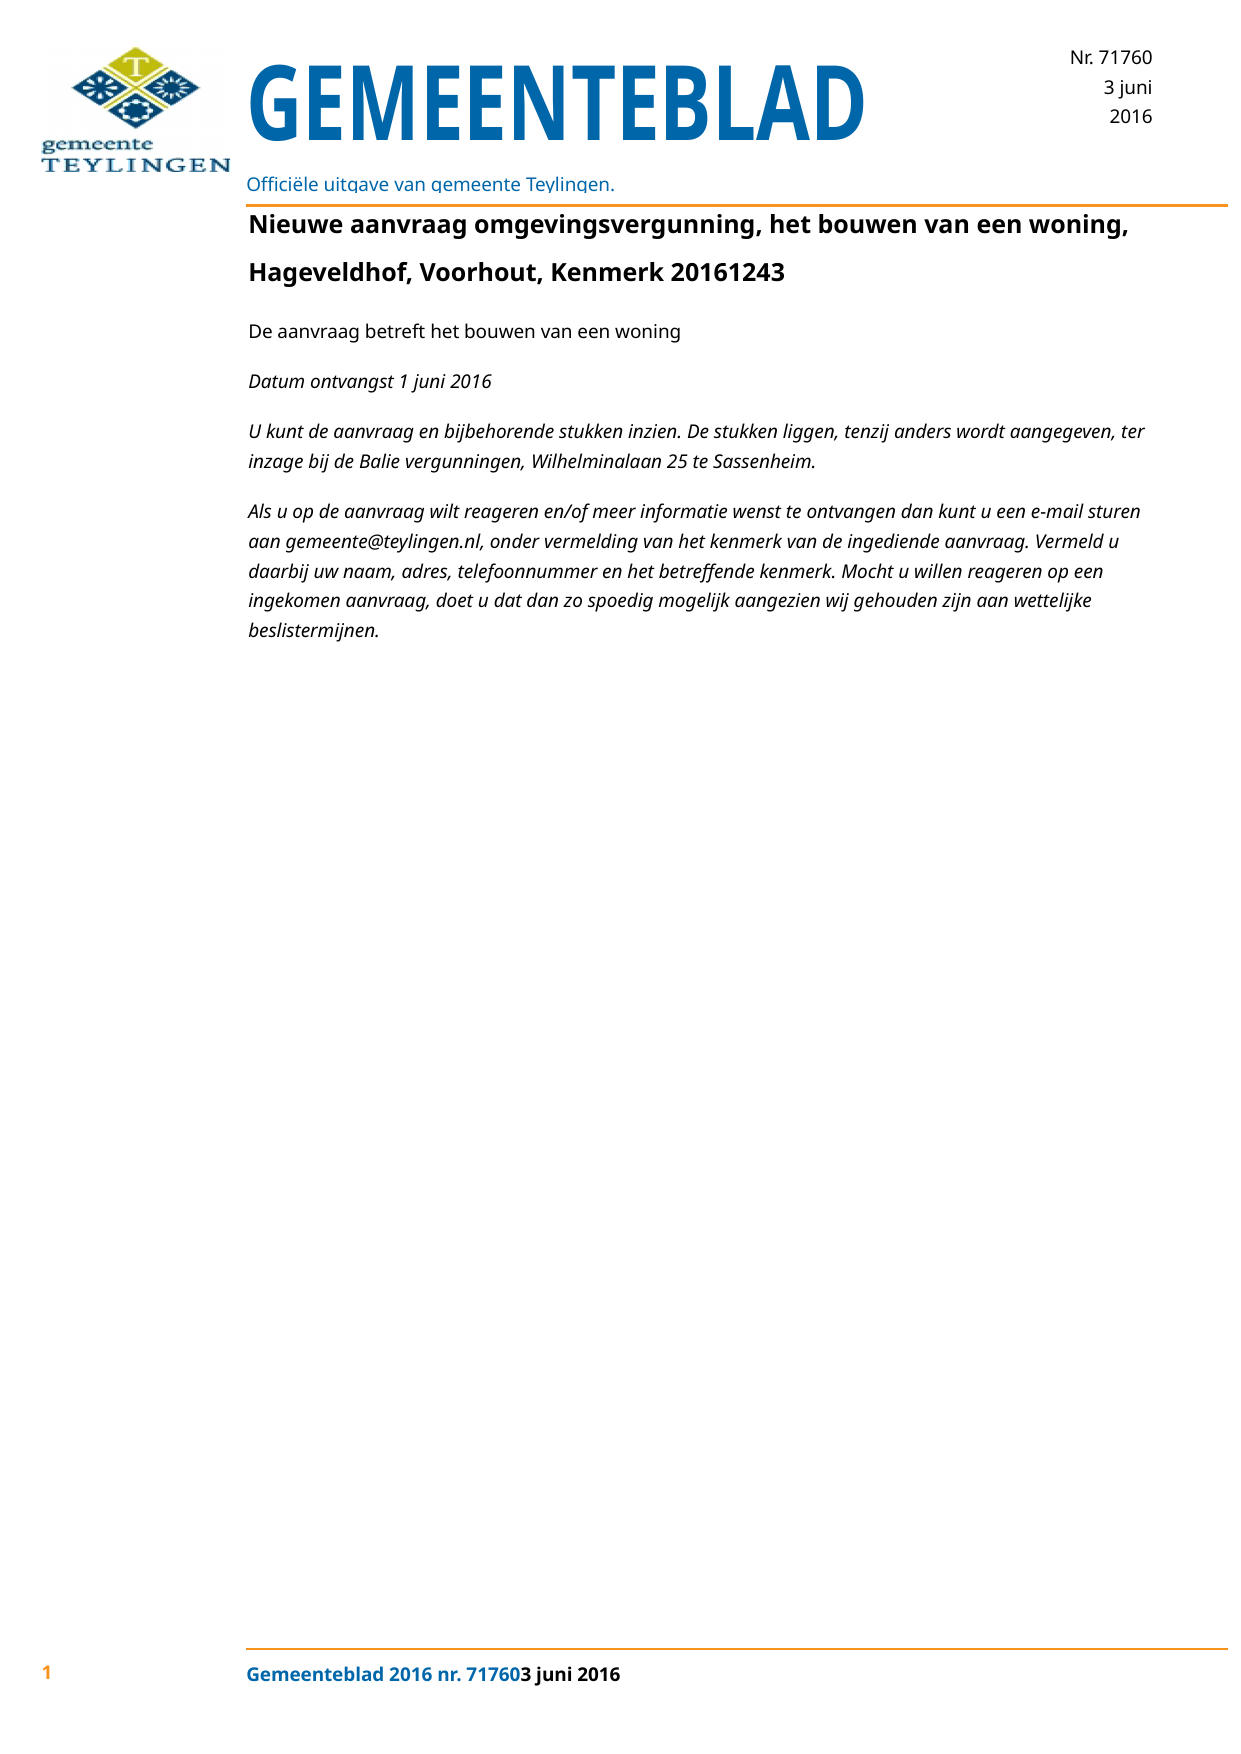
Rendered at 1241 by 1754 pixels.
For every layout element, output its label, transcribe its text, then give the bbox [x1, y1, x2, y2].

text U kunt de aanvraag en bijbehorende stukken inzien. De stukken liggen, tenzij anders wordt aangegeven, ter inzage bij de Balie vergunningen, Wilhelminalaan 25 te Sassenheim. [248, 419, 1152, 474]
text Datum ontvangst 1 juni 2016 [248, 368, 1152, 394]
text De aanvraag betreft het bouwen van een woning [248, 318, 1152, 344]
picture [41, 47, 231, 172]
text Als u op de aanvraag wilt reageren en/of meer informatie wenst te ontvangen dan kunt u een e-mail sturen aan gemeente@teylingen.nl, onder vermelding van het kenmerk van de ingediende aanvraag. Vermeld u daarbij uw naam, adres, telefoonnummer en het betreffende kenmerk. Mocht u willen reageren op een ingekomen aanvraag, doet u dat dan zo spoedig mogelijk aangezien wij gehouden zijn aan wettelijke beslistermijnen. [248, 499, 1152, 643]
text Nieuwe aanvraag omgevingsvergunning, het bouwen van een woning, Hageveldhof, Voorhout, Kenmerk 20161243 [248, 207, 1152, 288]
